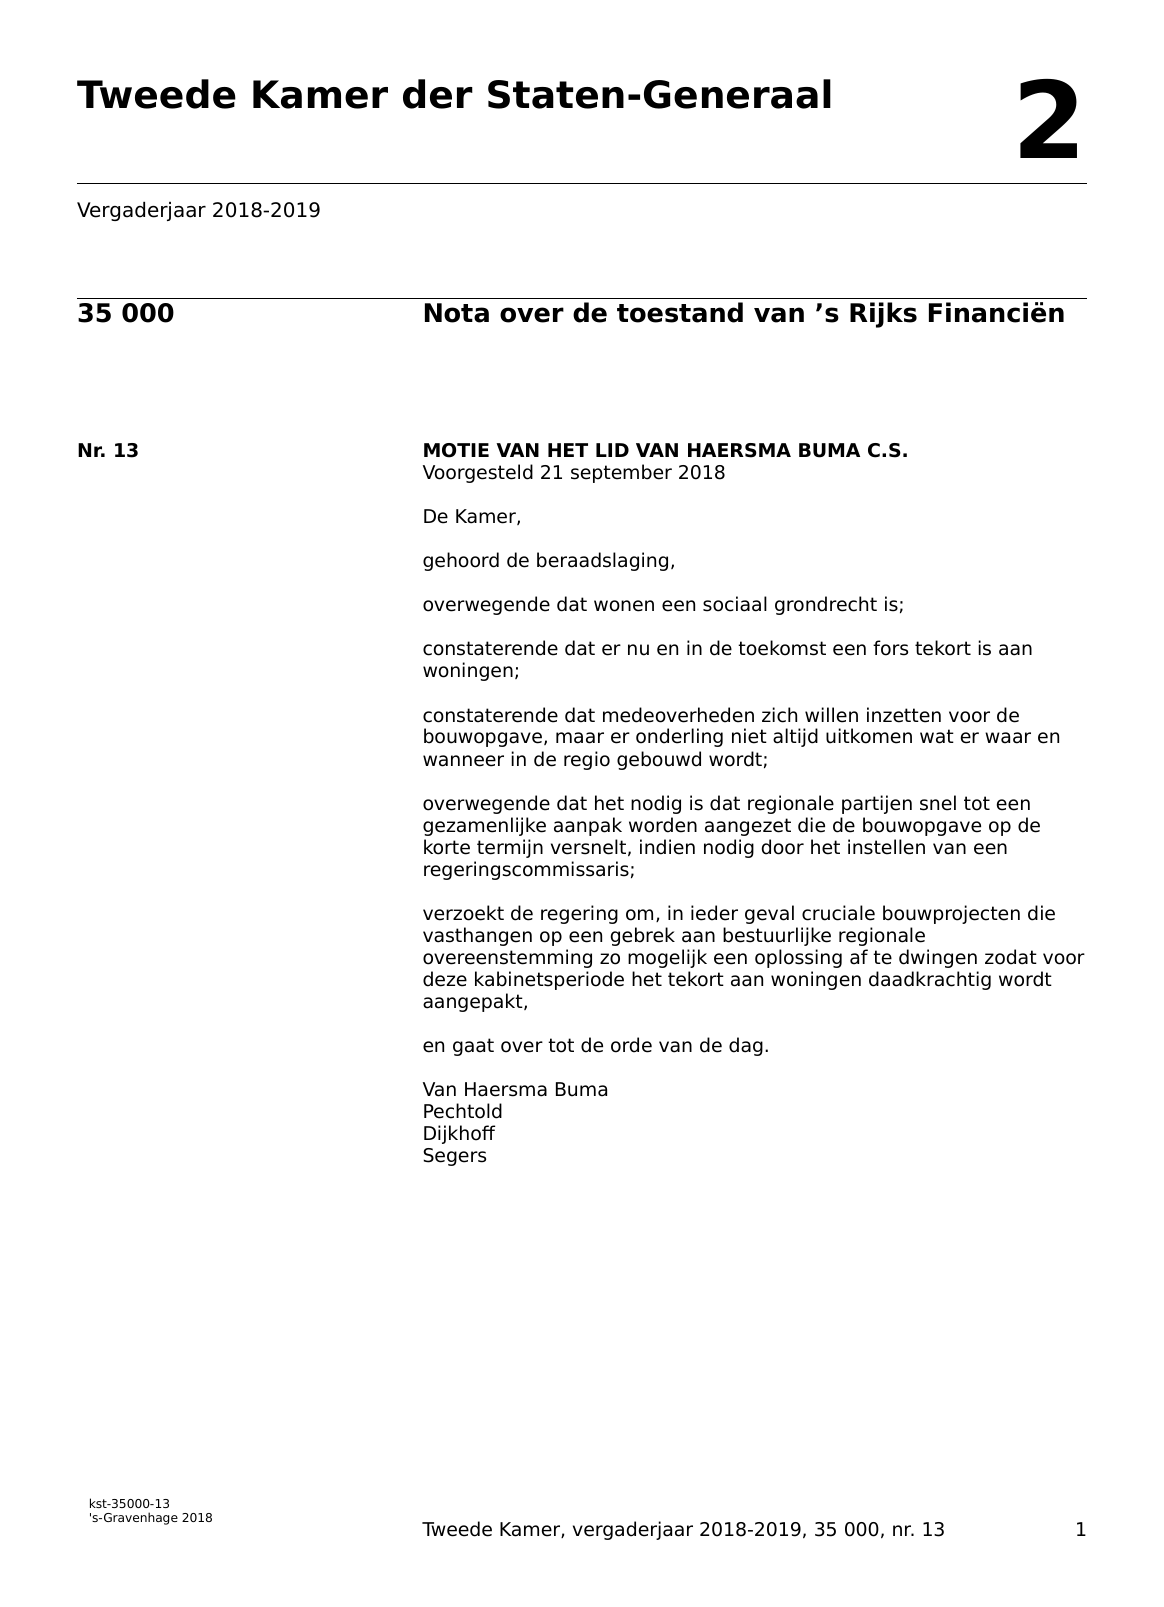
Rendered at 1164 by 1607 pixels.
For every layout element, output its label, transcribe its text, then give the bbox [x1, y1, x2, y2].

subtitle Nr. 13 MOTIE VAN HET LID VAN HAERSMA BUMA C.S. [77, 440, 1087, 462]
table_header 2 [886, 59, 1087, 183]
text constaterende dat er nu en in de toekomst een fors tekort is aan woningen; [422, 638, 1087, 682]
text verzoekt de regering om, in ieder geval cruciale bouwprojecten die vasthangen op een gebrek aan bestuurlijke regionale overeenstemming zo mogelijk een oplossing af te dwingen zodat voor deze kabinetsperiode het tekort aan woningen daadkrachtig wordt aangepakt, [422, 903, 1087, 1013]
text Voorgesteld 21 september 2018 [422, 462, 1087, 484]
text De Kamer, [422, 506, 1087, 528]
subtitle 35 000 Nota over de toestand van ’s Rijks Financiën [77, 299, 1087, 329]
table_cell Vergaderjaar 2018-2019 [77, 184, 1087, 298]
text 's-Gravenhage 2018 [88, 1511, 323, 1525]
text en gaat over tot de orde van de dag. [422, 1035, 1087, 1057]
text constaterende dat medeoverheden zich willen inzetten voor de bouwopgave, maar er onderling niet altijd uitkomen wat er waar en wanneer in de regio gebouwd wordt; [422, 704, 1087, 770]
text overwegende dat wonen een sociaal grondrecht is; [422, 594, 1087, 616]
text Van Haersma Buma [422, 1079, 1087, 1101]
text gehoord de beraadslaging, [422, 550, 1087, 572]
text Dijkhoff [422, 1123, 1087, 1145]
text overwegende dat het nodig is dat regionale partijen snel tot een gezamenlijke aanpak worden aangezet die de bouwopgave op de korte termijn versnelt, indien nodig door het instellen van een regeringscommissaris; [422, 793, 1087, 881]
table_header Tweede Kamer der Staten-Generaal [77, 59, 886, 183]
text kst-35000-13 [88, 1497, 323, 1511]
text Segers [422, 1145, 1087, 1167]
text Pechtold [422, 1101, 1087, 1123]
